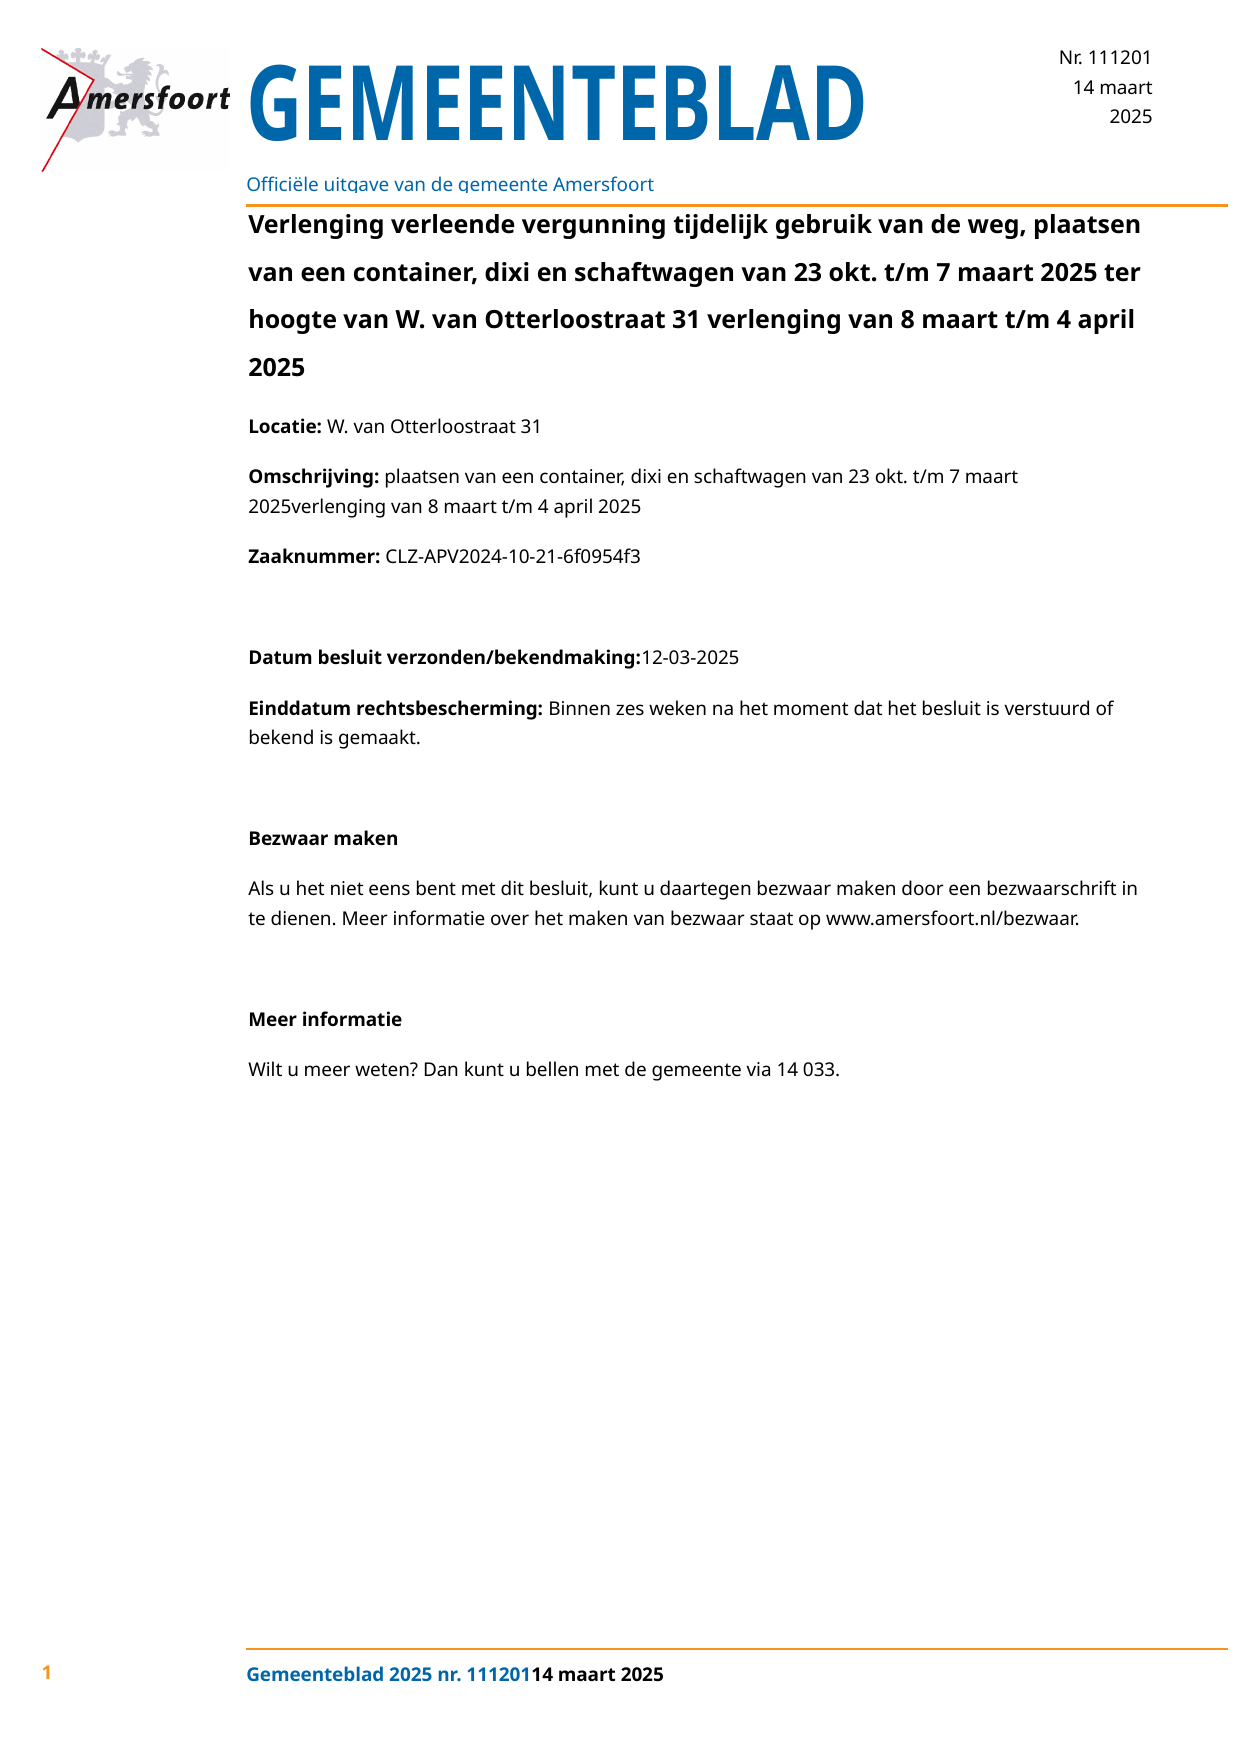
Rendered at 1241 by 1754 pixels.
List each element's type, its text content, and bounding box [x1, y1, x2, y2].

text Bezwaar maken [248, 825, 1152, 851]
text Meer informatie [248, 1006, 1152, 1032]
text Einddatum rechtsbescherming: Binnen zes weken na het moment dat het besluit is verstuurd of bekend is gemaakt. [248, 695, 1152, 750]
text Zaaknummer: CLZ-APV2024-10-21-6f0954f3 [248, 543, 1152, 569]
text Verlenging verleende vergunning tijdelijk gebruik van de weg, plaatsen van een container, dixi en schaftwagen van 23 okt. t/m 7 maart 2025 ter hoogte van W. van Otterloostraat 31 verlenging van 8 maart t/m 4 april 2025 [248, 207, 1152, 384]
picture [41, 47, 231, 172]
text Datum besluit verzonden/bekendmaking:12-03-2025 [248, 644, 1152, 670]
text Wilt u meer weten? Dan kunt u bellen met de gemeente via 14 033. [248, 1056, 1152, 1082]
text Als u het niet eens bent met dit besluit, kunt u daartegen bezwaar maken door een bezwaarschrift in te dienen. Meer informatie over het maken van bezwaar staat op www.amersfoort.nl/bezwaar. [248, 876, 1152, 931]
text Locatie: W. van Otterloostraat 31 [248, 413, 1152, 439]
text Omschrijving: plaatsen van een container, dixi en schaftwagen van 23 okt. t/m 7 maart 2025verlenging van 8 maart t/m 4 april 2025 [248, 463, 1152, 519]
